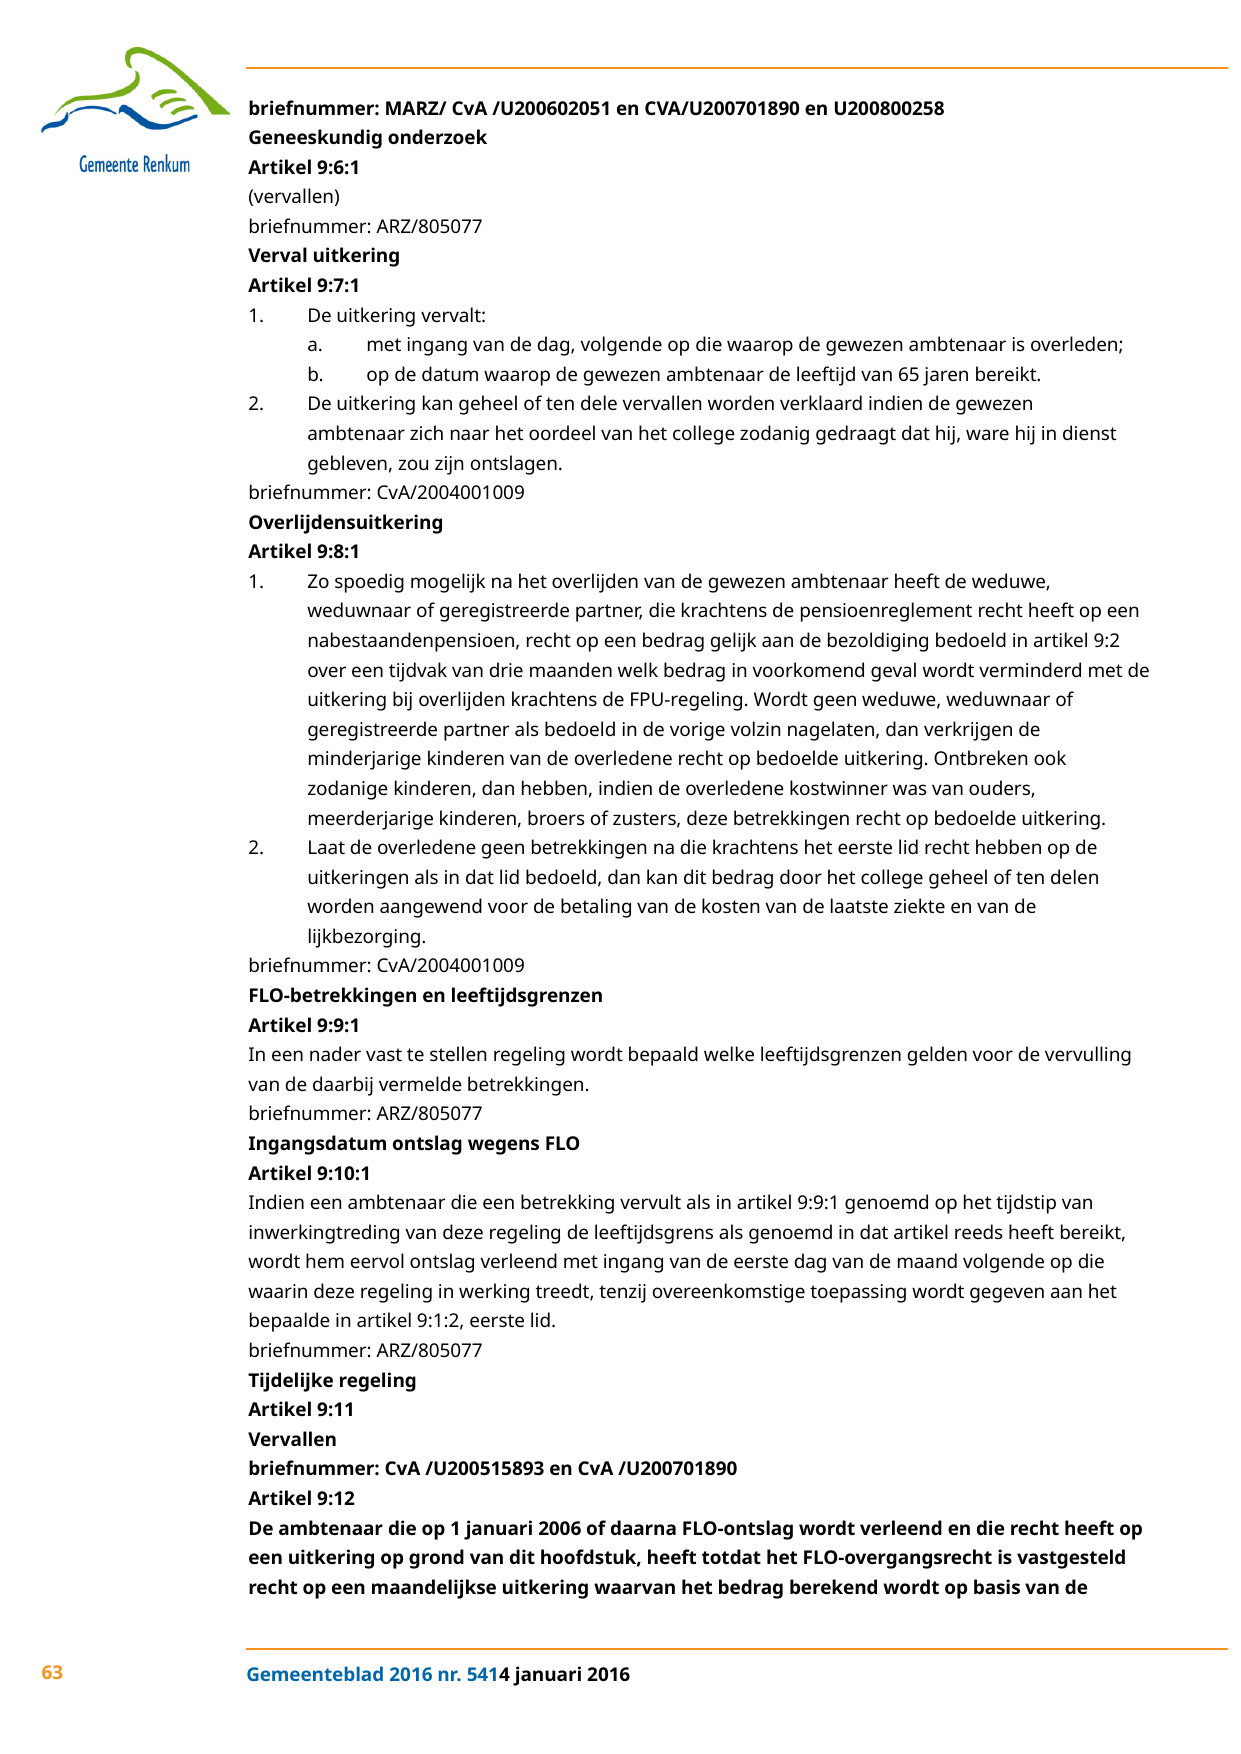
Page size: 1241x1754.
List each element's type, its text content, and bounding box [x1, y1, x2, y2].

text Artikel 9:10:1 [248, 1160, 1152, 1186]
text Vervallen [248, 1426, 1152, 1452]
list Laat de overledene geen betrekkingen na die krachtens het eerste lid recht hebben op de uitkeringen als in dat lid bedoeld, dan kan dit bedrag door het college geheel of ten delen worden aangewend voor de betaling van de kosten van de laatste ziekte en van de lijkbezorging. [248, 834, 1152, 949]
text Artikel 9:6:1 [248, 154, 1152, 180]
list op de datum waarop de gewezen ambtenaar de leeftijd van 65 jaren bereikt. [307, 361, 1152, 387]
text briefnummer: CvA/2004001009 [248, 953, 1152, 978]
text In een nader vast te stellen regeling wordt bepaald welke leeftijdsgrenzen gelden voor de vervulling van de daarbij vermelde betrekkingen. [248, 1041, 1152, 1097]
text Artikel 9:8:1 [248, 538, 1152, 564]
text Artikel 9:11 [248, 1396, 1152, 1422]
text (vervallen) [248, 183, 1152, 209]
list ambtenaar zich naar het oordeel van het college zodanig gedraagt dat hij, ware hij in dienst gebleven, zou zijn ontslagen. [248, 420, 1152, 476]
text briefnummer: ARZ/805077 [248, 1337, 1152, 1363]
picture [41, 47, 231, 172]
text Verval uitkering [248, 243, 1152, 268]
text Artikel 9:7:1 [248, 272, 1152, 298]
text De ambtenaar die op 1 januari 2006 of daarna FLO-ontslag wordt verleend en die recht heeft op een uitkering op grond van dit hoofdstuk, heeft totdat het FLO-overgangsrecht is vastgesteld recht op een maandelijkse uitkering waarvan het bedrag berekend wordt op basis van de [248, 1515, 1152, 1600]
text Artikel 9:9:1 [248, 1012, 1152, 1038]
text briefnummer: ARZ/805077 [248, 213, 1152, 239]
text Overlijdensuitkering [248, 509, 1152, 535]
text Artikel 9:12 [248, 1485, 1152, 1511]
text FLO-betrekkingen en leeftijdsgrenzen [248, 982, 1152, 1008]
text briefnummer: ARZ/805077 [248, 1101, 1152, 1126]
text briefnummer: MARZ/ CvA /U200602051 en CVA/U200701890 en U200800258 [248, 95, 1152, 121]
text briefnummer: CvA /U200515893 en CvA /U200701890 [248, 1456, 1152, 1481]
text Tijdelijke regeling [248, 1367, 1152, 1393]
list De uitkering vervalt: [248, 302, 1152, 328]
text Ingangsdatum ontslag wegens FLO [248, 1130, 1152, 1156]
list met ingang van de dag, volgende op die waarop de gewezen ambtenaar is overleden; [307, 331, 1152, 357]
text Geneeskundig onderzoek [248, 124, 1152, 150]
text briefnummer: CvA/2004001009 [248, 479, 1152, 505]
list De uitkering kan geheel of ten dele vervallen worden verklaard indien de gewezen [248, 391, 1152, 416]
list Zo spoedig mogelijk na het overlijden van de gewezen ambtenaar heeft de weduwe, weduwnaar of geregistreerde partner, die krachtens de pensioenreglement recht heeft op een nabestaandenpensioen, recht op een bedrag gelijk aan de bezoldiging bedoeld in artikel 9:2 over een tijdvak van drie maanden welk bedrag in voorkomend geval wordt verminderd met de uitkering bij overlijden krachtens de FPU-regeling. Wordt geen weduwe, weduwnaar of geregistreerde partner als bedoeld in de vorige volzin nagelaten, dan verkrijgen de minderjarige kinderen van de overledene recht op bedoelde uitkering. Ontbreken ook zodanige kinderen, dan hebben, indien de overledene kostwinner was van ouders, meerderjarige kinderen, broers of zusters, deze betrekkingen recht op bedoelde uitkering. [248, 568, 1152, 831]
text Indien een ambtenaar die een betrekking vervult als in artikel 9:9:1 genoemd op het tijdstip van inwerkingtreding van deze regeling de leeftijdsgrens als genoemd in dat artikel reeds heeft bereikt, wordt hem eervol ontslag verleend met ingang van de eerste dag van de maand volgende op die waarin deze regeling in werking treedt, tenzij overeenkomstige toepassing wordt gegeven aan het bepaalde in artikel 9:1:2, eerste lid. [248, 1189, 1152, 1333]
